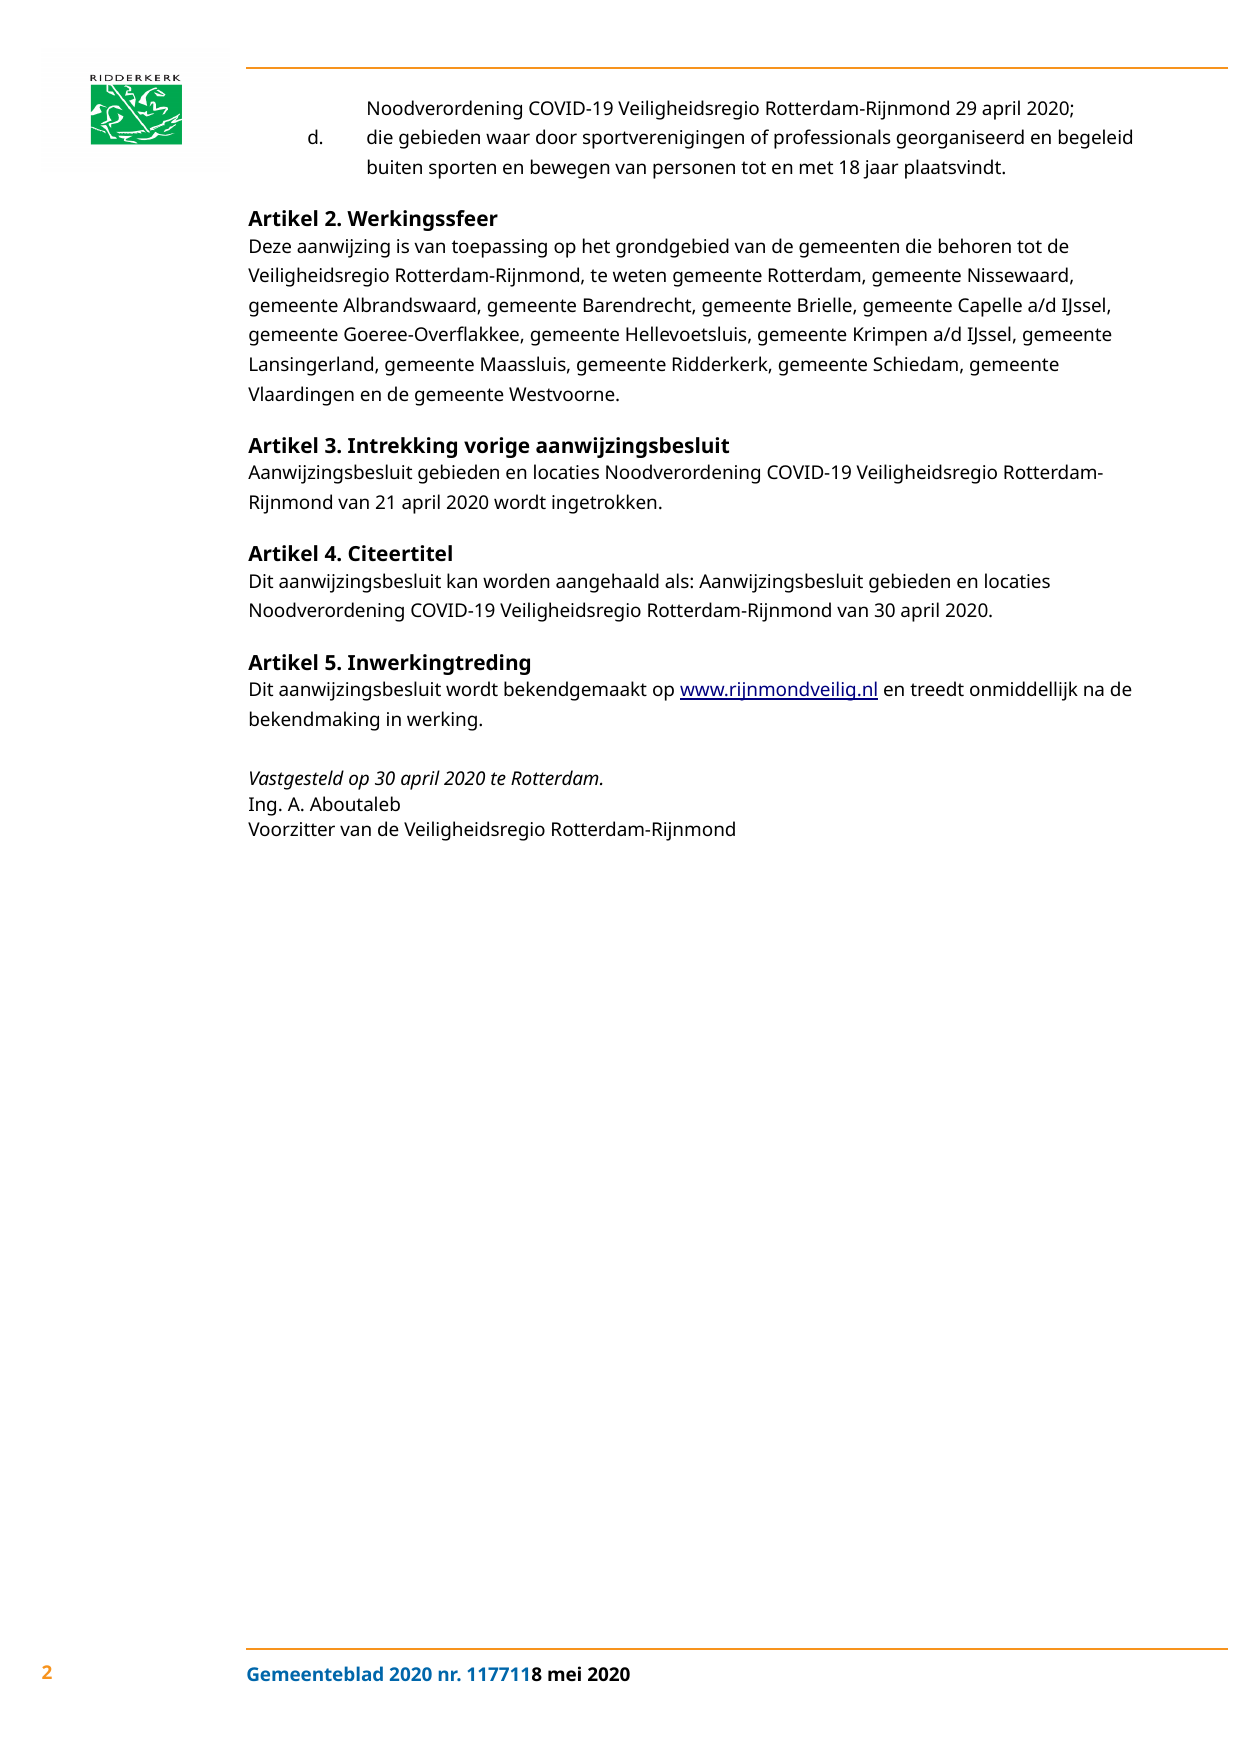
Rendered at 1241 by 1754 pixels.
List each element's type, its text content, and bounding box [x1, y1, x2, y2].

picture [41, 47, 231, 172]
text Vastgesteld op 30 april 2020 te Rotterdam. [248, 765, 1152, 791]
text Deze aanwijzing is van toepassing op het grondgebied van de gemeenten die behoren tot de Veiligheidsregio Rotterdam-Rijnmond, te weten gemeente Rotterdam, gemeente Nissewaard, gemeente Albrandswaard, gemeente Barendrecht, gemeente Brielle, gemeente Capelle a/d IJssel, gemeente Goeree-Overflakkee, gemeente Hellevoetsluis, gemeente Krimpen a/d IJssel, gemeente Lansingerland, gemeente Maassluis, gemeente Ridderkerk, gemeente Schiedam, gemeente Vlaardingen en de gemeente Westvoorne. [248, 233, 1152, 406]
list die gebieden waar door sportverenigingen of professionals georganiseerd en begeleid buiten sporten en bewegen van personen tot en met 18 jaar plaatsvindt. [307, 124, 1152, 180]
text Aanwijzingsbesluit gebieden en locaties Noodverordening COVID-19 Veiligheidsregio Rotterdam-Rijnmond van 21 april 2020 wordt ingetrokken. [248, 459, 1152, 515]
text Artikel 2. Werkingssfeer [248, 204, 1152, 233]
text Voorzitter van de Veiligheidsregio Rotterdam-Rijnmond [248, 817, 1152, 842]
text Artikel 3. Intrekking vorige aanwijzingsbesluit [248, 431, 1152, 459]
text Artikel 5. Inwerkingtreding [248, 648, 1152, 676]
text Artikel 4. Citeertitel [248, 539, 1152, 568]
text Dit aanwijzingsbesluit kan worden aangehaald als: Aanwijzingsbesluit gebieden en locaties Noodverordening COVID-19 Veiligheidsregio Rotterdam-Rijnmond van 30 april 2020. [248, 568, 1152, 623]
text Dit aanwijzingsbesluit wordt bekendgemaakt op www.rijnmondveilig.nl en treedt onmiddellijk na de bekendmaking in werking. [248, 676, 1152, 732]
list Noodverordening COVID-19 Veiligheidsregio Rotterdam-Rijnmond 29 april 2020; [307, 95, 1152, 121]
text Ing. A. Aboutaleb [248, 791, 1152, 817]
